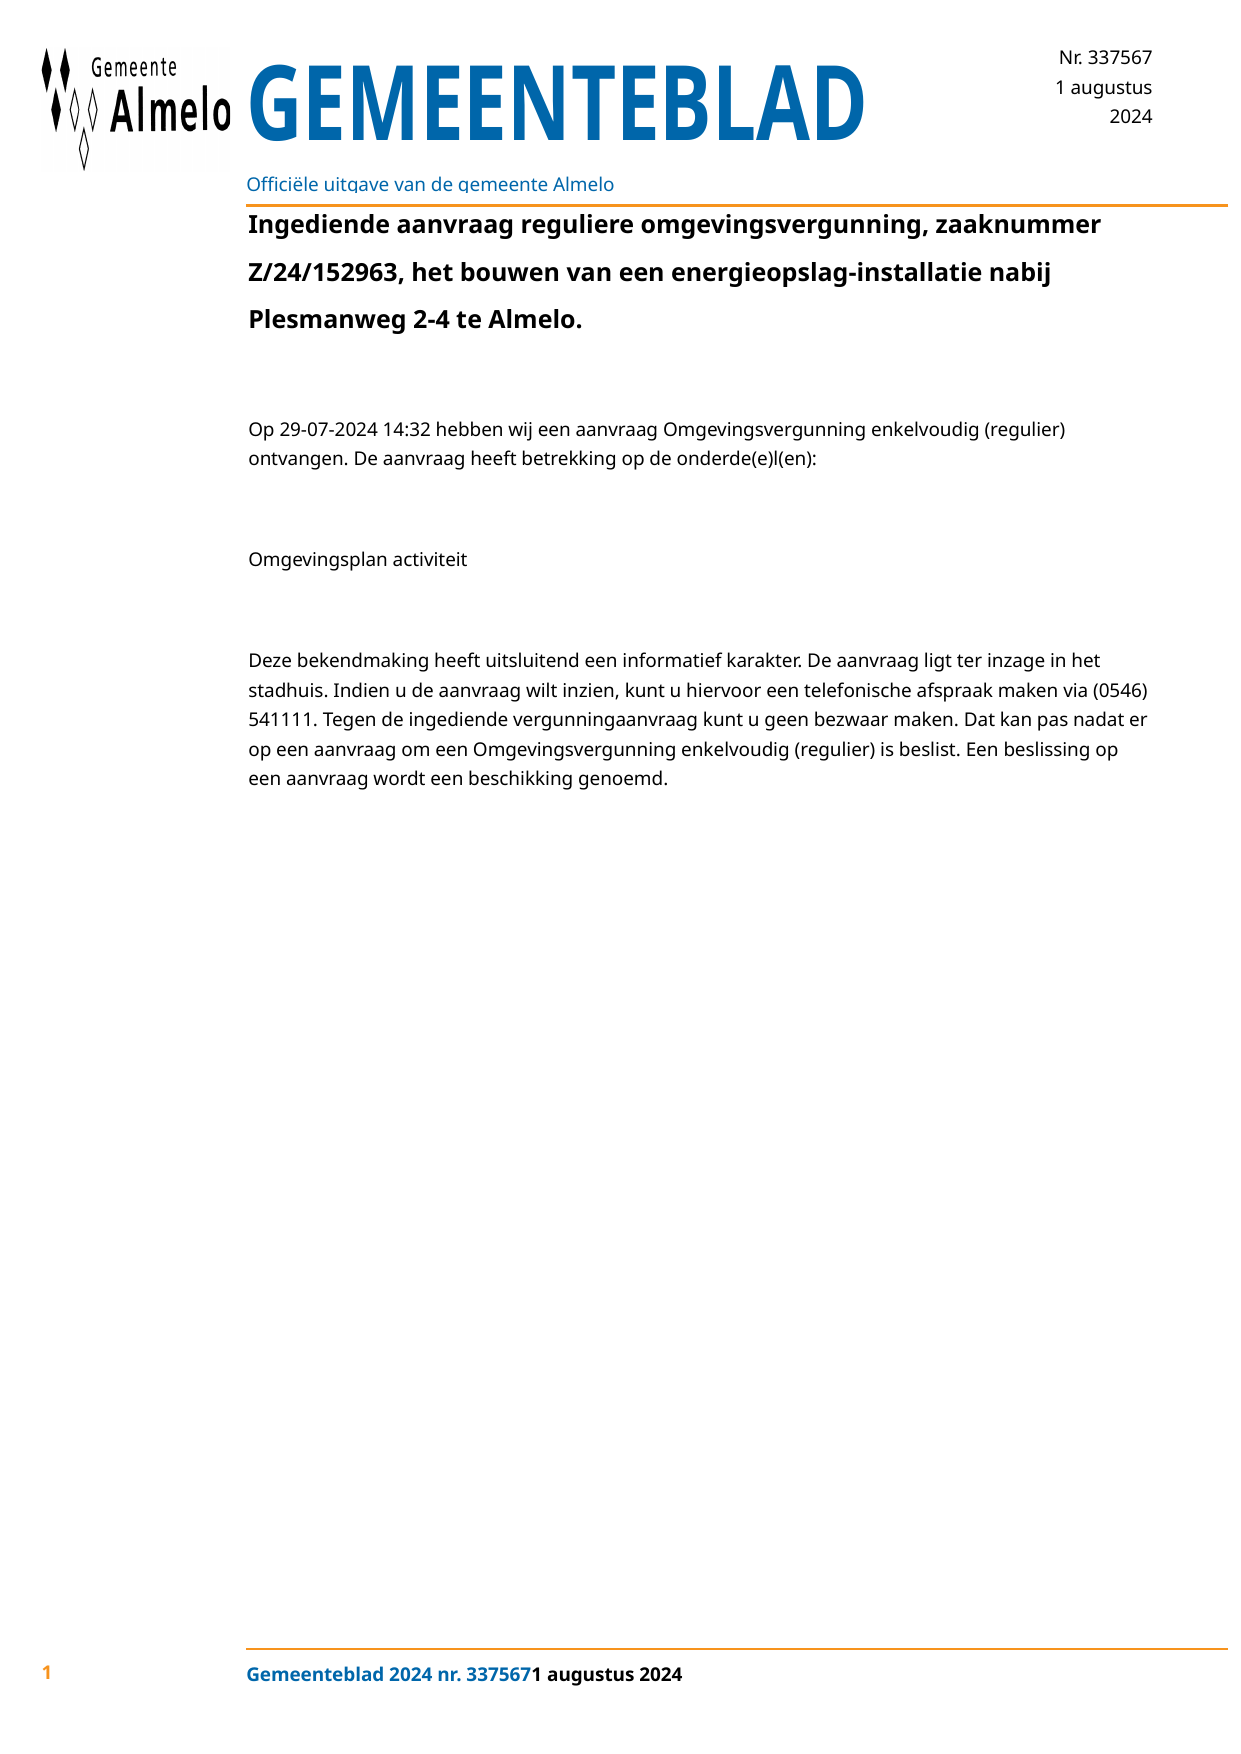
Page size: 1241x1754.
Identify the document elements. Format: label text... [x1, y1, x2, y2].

text Op 29-07-2024 14:32 hebben wij een aanvraag Omgevingsvergunning enkelvoudig (regulier) ontvangen. De aanvraag heeft betrekking op de onderde(e)l(en): [248, 416, 1152, 471]
text Omgevingsplan activiteit [248, 546, 1152, 572]
text Deze bekendmaking heeft uitsluitend een informatief karakter. De aanvraag ligt ter inzage in het stadhuis. Indien u de aanvraag wilt inzien, kunt u hiervoor een telefonische afspraak maken via (0546) 541111. Tegen de ingediende vergunningaanvraag kunt u geen bezwaar maken. Dat kan pas nadat er op een aanvraag om een Omgevingsvergunning enkelvoudig (regulier) is beslist. Een beslissing op een aanvraag wordt een beschikking genoemd. [248, 647, 1152, 791]
text Ingediende aanvraag reguliere omgevingsvergunning, zaaknummer Z/24/152963, het bouwen van een energieopslag-installatie nabij Plesmanweg 2-4 te Almelo. [248, 207, 1152, 336]
picture [41, 47, 231, 172]
